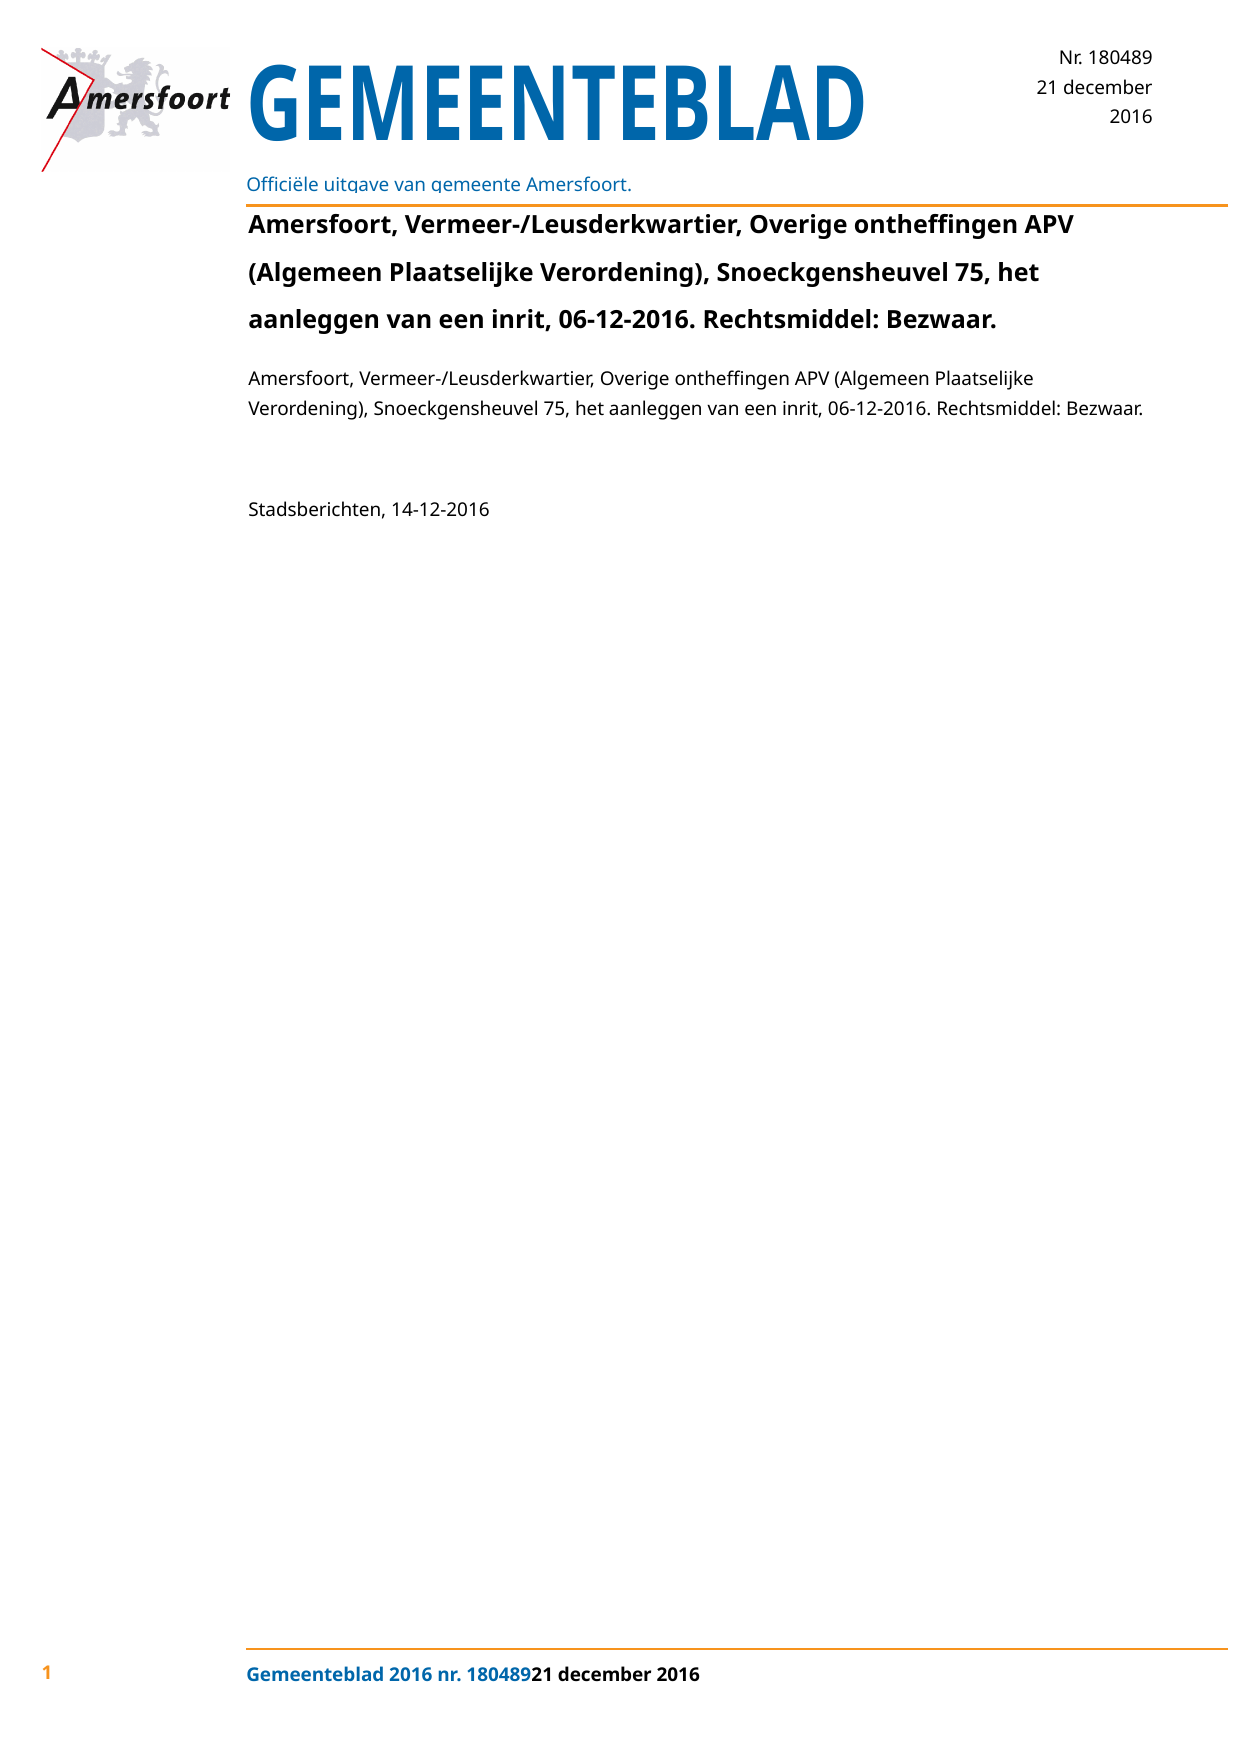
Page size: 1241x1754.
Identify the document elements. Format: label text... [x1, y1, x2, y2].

picture [41, 47, 231, 172]
text Stadsberichten, 14-12-2016 [248, 496, 1152, 522]
text Amersfoort, Vermeer-/Leusderkwartier, Overige ontheffingen APV (Algemeen Plaatselijke Verordening), Snoeckgensheuvel 75, het aanleggen van een inrit, 06-12-2016. Rechtsmiddel: Bezwaar. [248, 207, 1152, 336]
text Amersfoort, Vermeer-/Leusderkwartier, Overige ontheffingen APV (Algemeen Plaatselijke Verordening), Snoeckgensheuvel 75, het aanleggen van een inrit, 06-12-2016. Rechtsmiddel: Bezwaar. [248, 366, 1152, 421]
